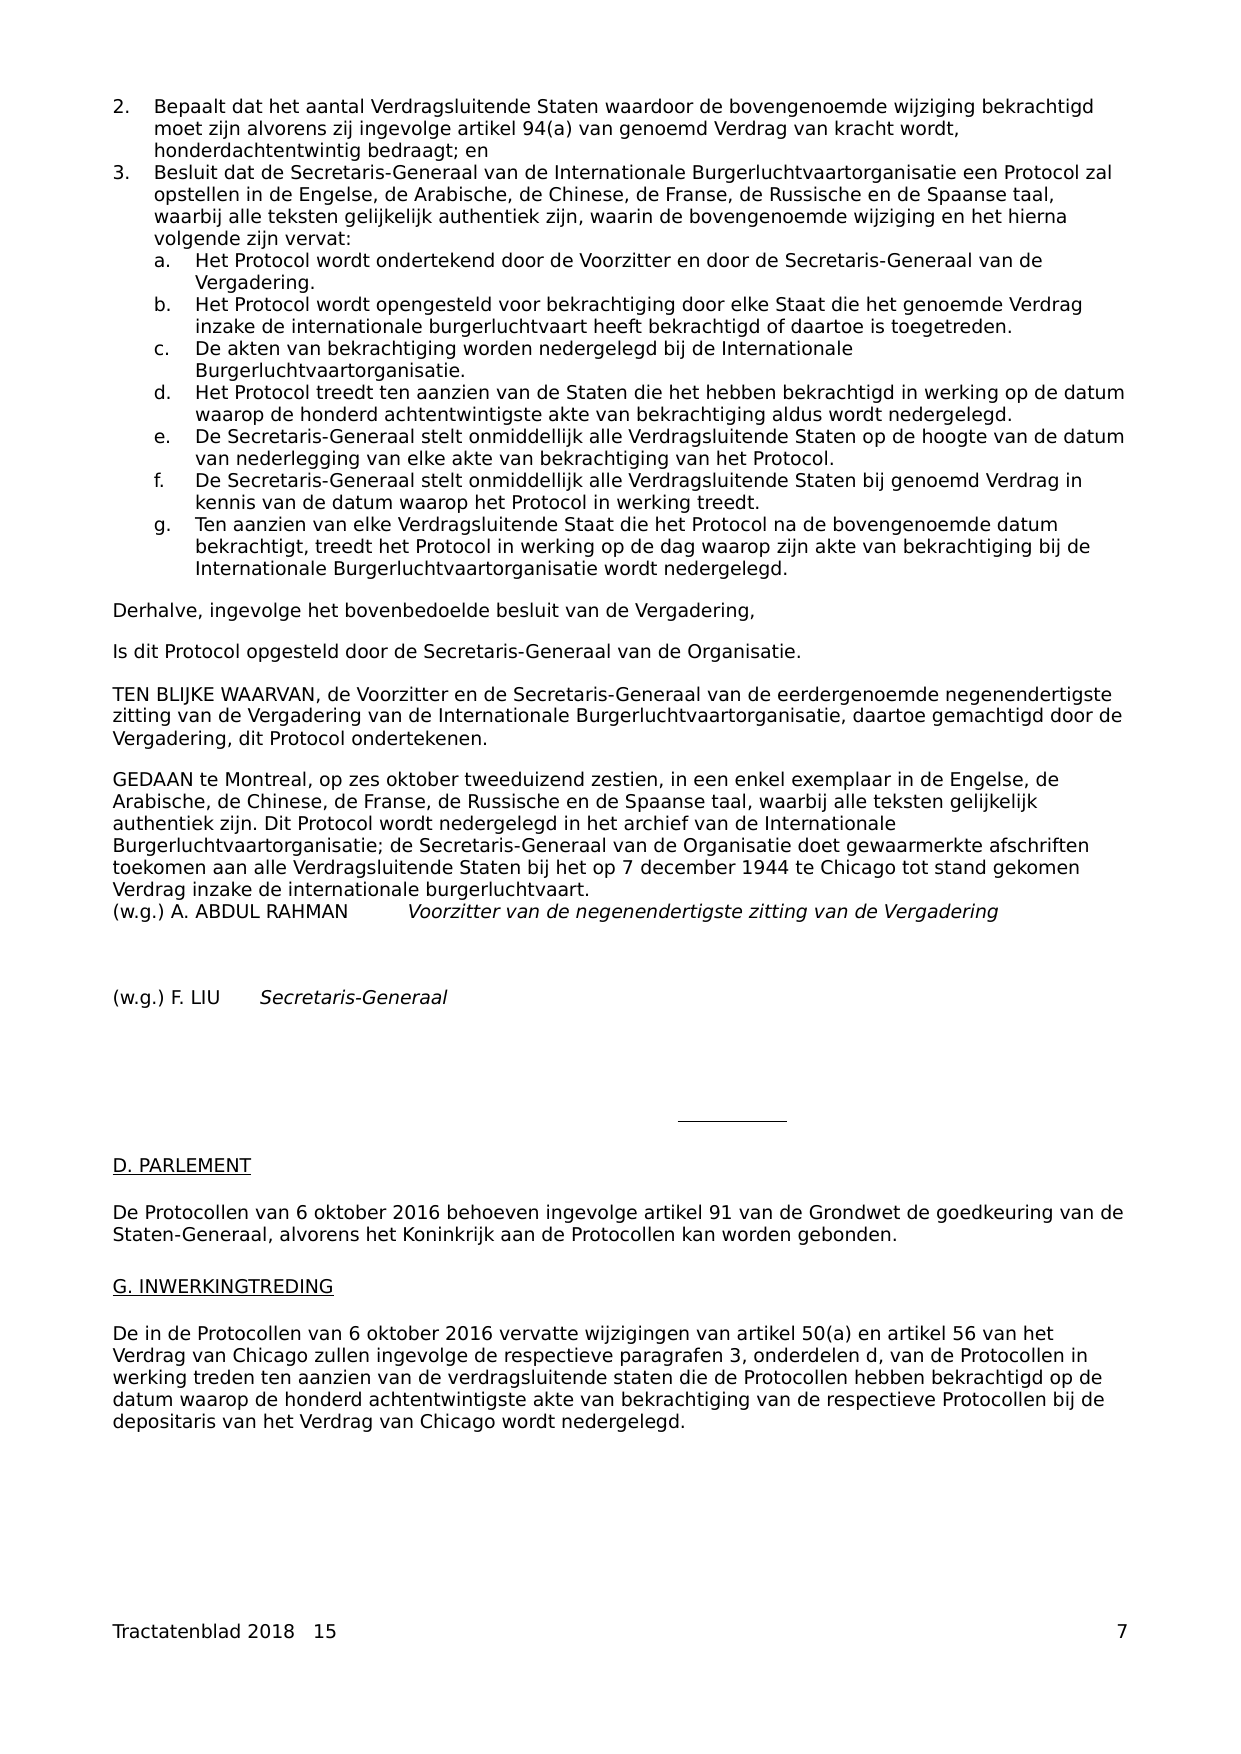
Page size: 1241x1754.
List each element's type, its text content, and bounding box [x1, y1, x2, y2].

text e. De Secretaris-Generaal stelt onmiddellijk alle Verdragsluitende Staten op de hoogte van de datum van nederlegging van elke akte van bekrachtiging van het Protocol. [153, 426, 1128, 469]
text 2. Bepaalt dat het aantal Verdragsluitende Staten waardoor de bovengenoemde wijziging bekrachtigd moet zijn alvorens zij ingevolge artikel 94(a) van genoemd Verdrag van kracht wordt, honderdachtentwintig bedraagt; en [112, 96, 1128, 162]
text a. Het Protocol wordt ondertekend door de Voorzitter en door de Secretaris-Generaal van de Vergadering. [153, 250, 1128, 294]
text b. Het Protocol wordt opengesteld voor bekrachtiging door elke Staat die het genoemde Verdrag inzake de internationale burgerluchtvaart heeft bekrachtigd of daartoe is toegetreden. [153, 294, 1128, 338]
text g. Ten aanzien van elke Verdragsluitende Staat die het Protocol na de bovengenoemde datum bekrachtigt, treedt het Protocol in werking op de dag waarop zijn akte van bekrachtiging bij de Internationale Burgerluchtvaartorganisatie wordt nedergelegd. [153, 513, 1128, 579]
text 3. Besluit dat de Secretaris-Generaal van de Internationale Burgerluchtvaartorganisatie een Protocol zal opstellen in de Engelse, de Arabische, de Chinese, de Franse, de Russische en de Spaanse taal, waarbij alle teksten gelijkelijk authentiek zijn, waarin de bovengenoemde wijziging en het hierna volgende zijn vervat: [112, 162, 1128, 250]
text Is dit Protocol opgesteld door de Secretaris-Generaal van de Organisatie. [112, 641, 1128, 663]
subtitle D. PARLEMENT [112, 1155, 1128, 1177]
text Derhalve, ingevolge het bovenbedoelde besluit van de Vergadering, [112, 599, 1128, 621]
subtitle G. INWERKINGTREDING [112, 1276, 1128, 1298]
text f. De Secretaris-Generaal stelt onmiddellijk alle Verdragsluitende Staten bij genoemd Verdrag in kennis van de datum waarop het Protocol in werking treedt. [153, 469, 1128, 513]
text c. De akten van bekrachtiging worden nedergelegd bij de Internationale Burgerluchtvaartorganisatie. [153, 338, 1128, 382]
text (w.g.) A. ABDUL RAHMAN Voorzitter van de negenendertigste zitting van de Vergadering [112, 901, 1128, 967]
text De in de Protocollen van 6 oktober 2016 vervatte wijzigingen van artikel 50(a) en artikel 56 van het Verdrag van Chicago zullen ingevolge de respectieve paragrafen 3, onderdelen d, van de Protocollen in werking treden ten aanzien van de verdragsluitende staten die de Protocollen hebben bekrachtigd op de datum waarop de honderd achtentwintigste akte van bekrachtiging van de respectieve Protocollen bij de depositaris van het Verdrag van Chicago wordt nedergelegd. [112, 1323, 1128, 1433]
text De Protocollen van 6 oktober 2016 behoeven ingevolge artikel 91 van de Grondwet de goedkeuring van de Staten-Generaal, alvorens het Koninkrijk aan de Protocollen kan worden gebonden. [112, 1202, 1128, 1246]
text GEDAAN te Montreal, op zes oktober tweeduizend zestien, in een enkel exemplaar in de Engelse, de Arabische, de Chinese, de Franse, de Russische en de Spaanse taal, waarbij alle teksten gelijkelijk authentiek zijn. Dit Protocol wordt nedergelegd in het archief van de Internationale Burgerluchtvaartorganisatie; de Secretaris-Generaal van de Organisatie doet gewaarmerkte afschriften toekomen aan alle Verdragsluitende Staten bij het op 7 december 1944 te Chicago tot stand gekomen Verdrag inzake de internationale burgerluchtvaart. [112, 769, 1128, 901]
text (w.g.) F. LIU Secretaris-Generaal [112, 987, 1128, 1053]
text TEN BLIJKE WAARVAN, de Voorzitter en de Secretaris-Generaal van de eerdergenoemde negenendertigste zitting van de Vergadering van de Internationale Burgerluchtvaartorganisatie, daartoe gemachtigd door de Vergadering, dit Protocol ondertekenen. [112, 683, 1128, 749]
text d. Het Protocol treedt ten aanzien van de Staten die het hebben bekrachtigd in werking op de datum waarop de honderd achtentwintigste akte van bekrachtiging aldus wordt nedergelegd. [153, 382, 1128, 426]
